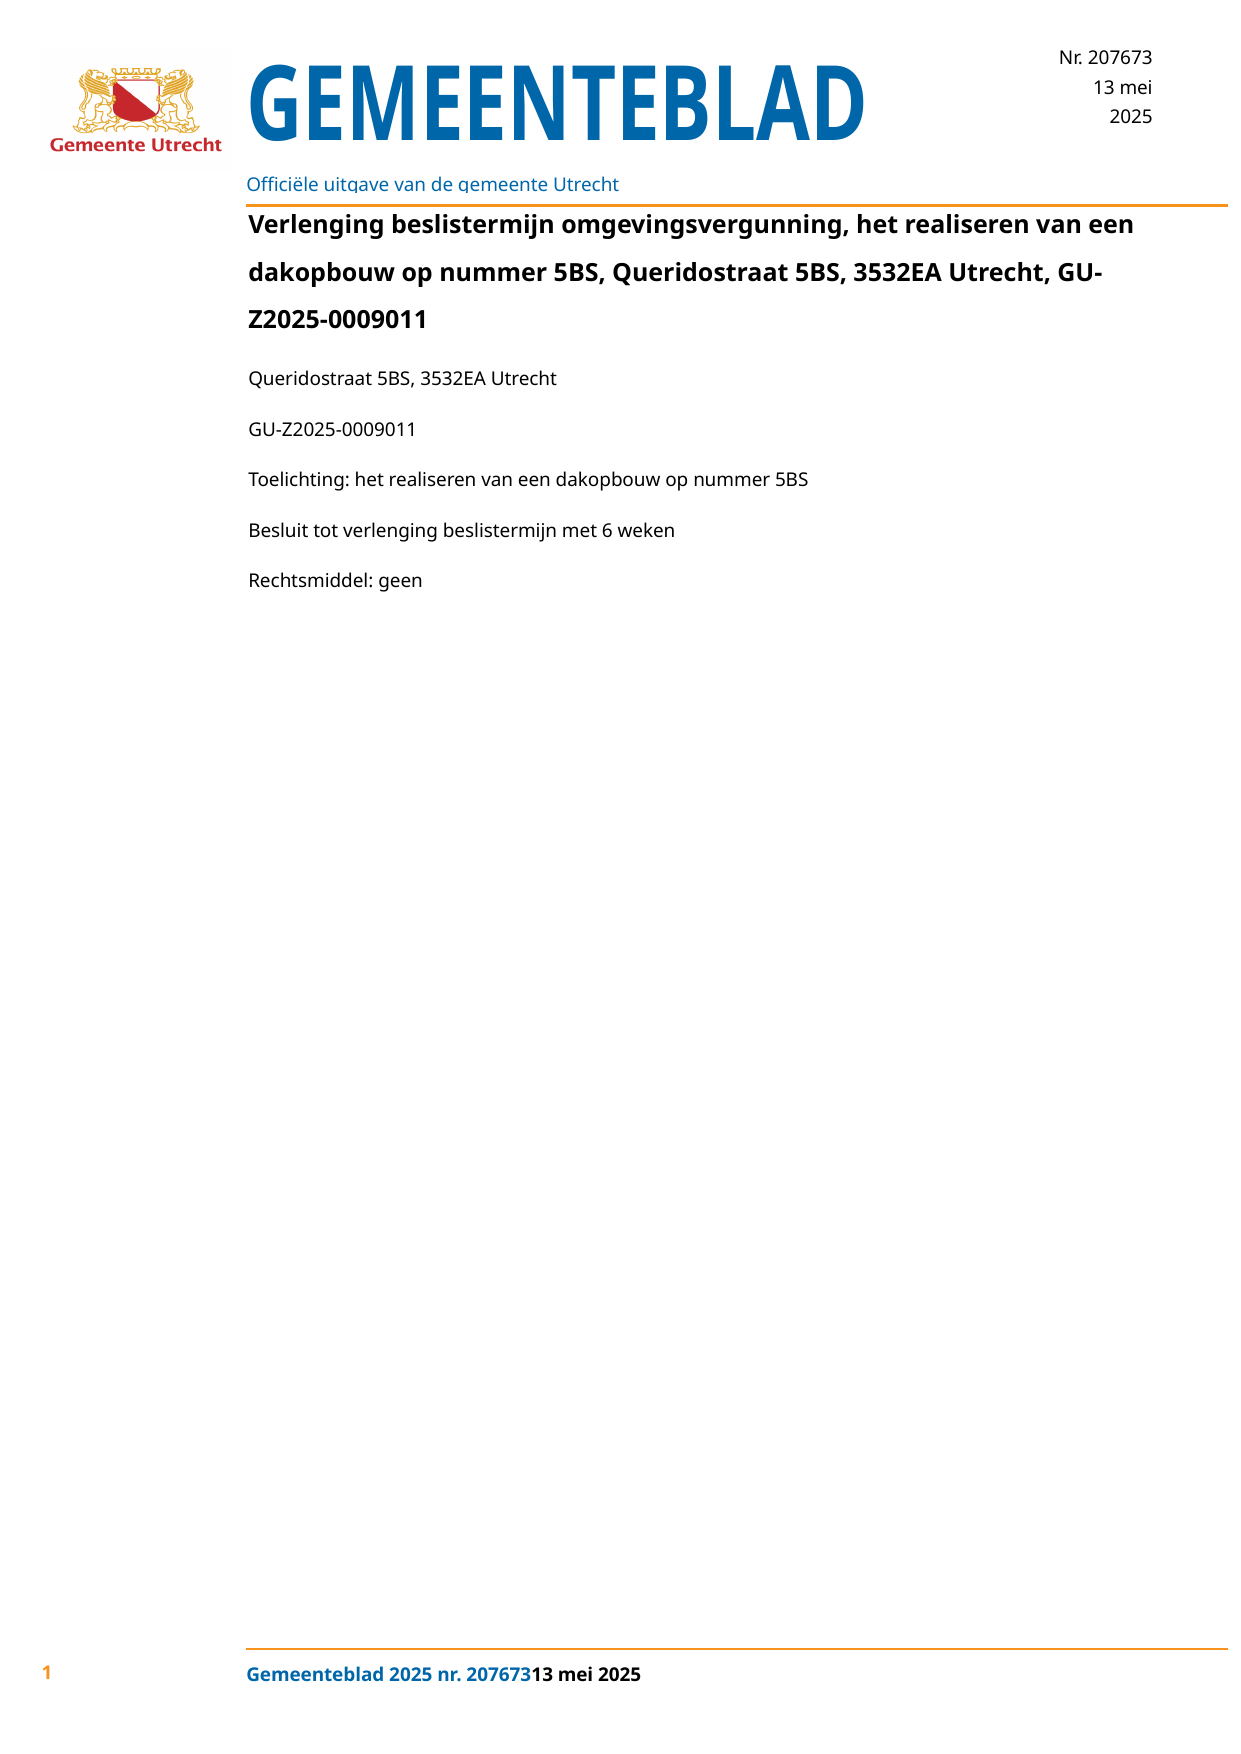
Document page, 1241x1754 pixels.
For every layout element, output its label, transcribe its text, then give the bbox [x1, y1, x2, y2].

picture [41, 47, 231, 172]
text GU-Z2025-0009011 [248, 416, 1152, 442]
text Verlenging beslistermijn omgevingsvergunning, het realiseren van een dakopbouw op nummer 5BS, Queridostraat 5BS, 3532EA Utrecht, GU-Z2025-0009011 [248, 207, 1152, 336]
text Toelichting: het realiseren van een dakopbouw op nummer 5BS [248, 466, 1152, 492]
text Besluit tot verlenging beslistermijn met 6 weken [248, 517, 1152, 542]
text Rechtsmiddel: geen [248, 567, 1152, 593]
text Queridostraat 5BS, 3532EA Utrecht [248, 366, 1152, 391]
